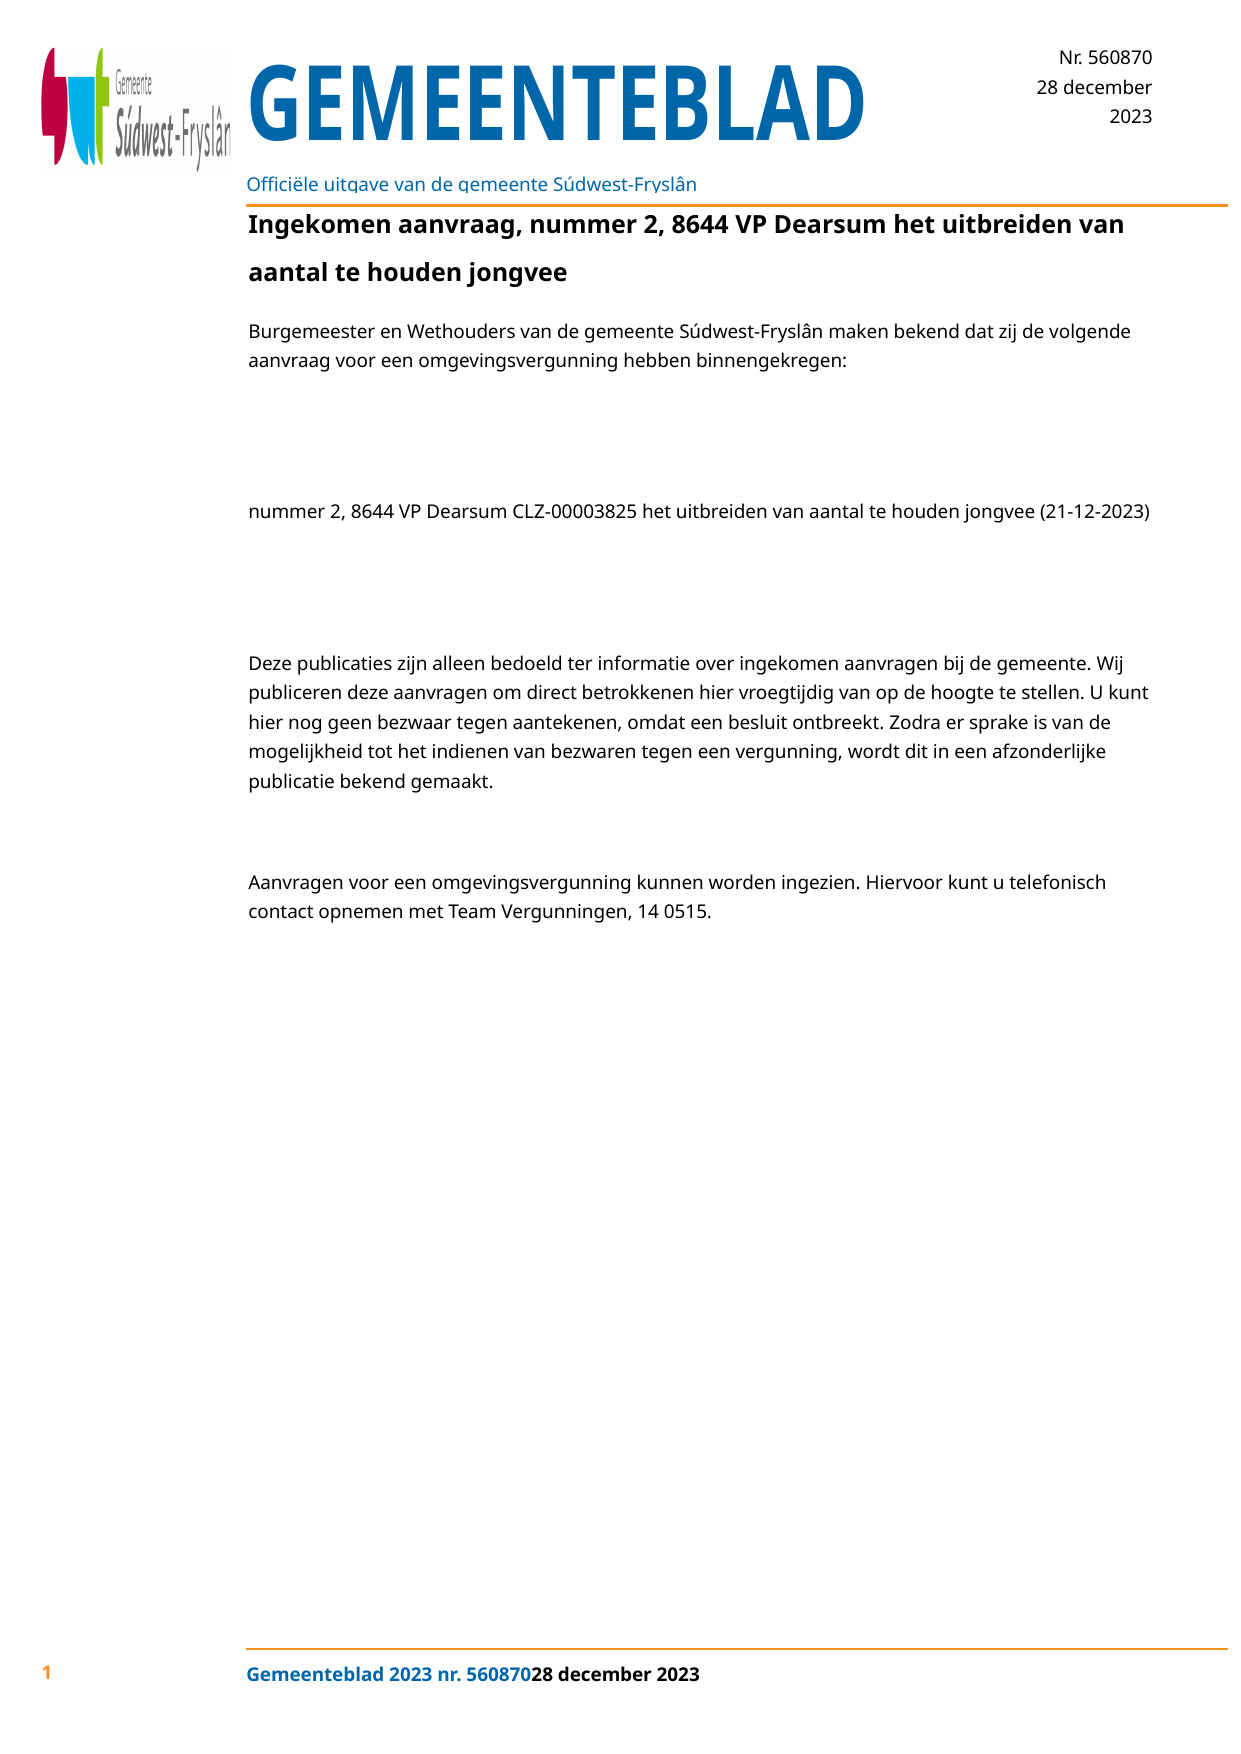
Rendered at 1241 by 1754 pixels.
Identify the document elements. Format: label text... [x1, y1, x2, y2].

text Burgemeester en Wethouders van de gemeente Súdwest-Fryslân maken bekend dat zij de volgende aanvraag voor een omgevingsvergunning hebben binnengekregen: [248, 318, 1152, 373]
text Aanvragen voor een omgevingsvergunning kunnen worden ingezien. Hiervoor kunt u telefonisch contact opnemen met Team Vergunningen, 14 0515. [248, 869, 1152, 924]
text Deze publicaties zijn alleen bedoeld ter informatie over ingekomen aanvragen bij de gemeente. Wij publiceren deze aanvragen om direct betrokkenen hier vroegtijdig van op de hoogte te stellen. U kunt hier nog geen bezwaar tegen aantekenen, omdat een besluit ontbreekt. Zodra er sprake is van de mogelijkheid tot het indienen van bezwaren tegen een vergunning, wordt dit in een afzonderlijke publicatie bekend gemaakt. [248, 650, 1152, 794]
text Ingekomen aanvraag, nummer 2, 8644 VP Dearsum het uitbreiden van aantal te houden jongvee [248, 207, 1152, 288]
picture [41, 47, 231, 172]
text nummer 2, 8644 VP Dearsum CLZ-00003825 het uitbreiden van aantal te houden jongvee (21-12-2023) [248, 499, 1152, 524]
